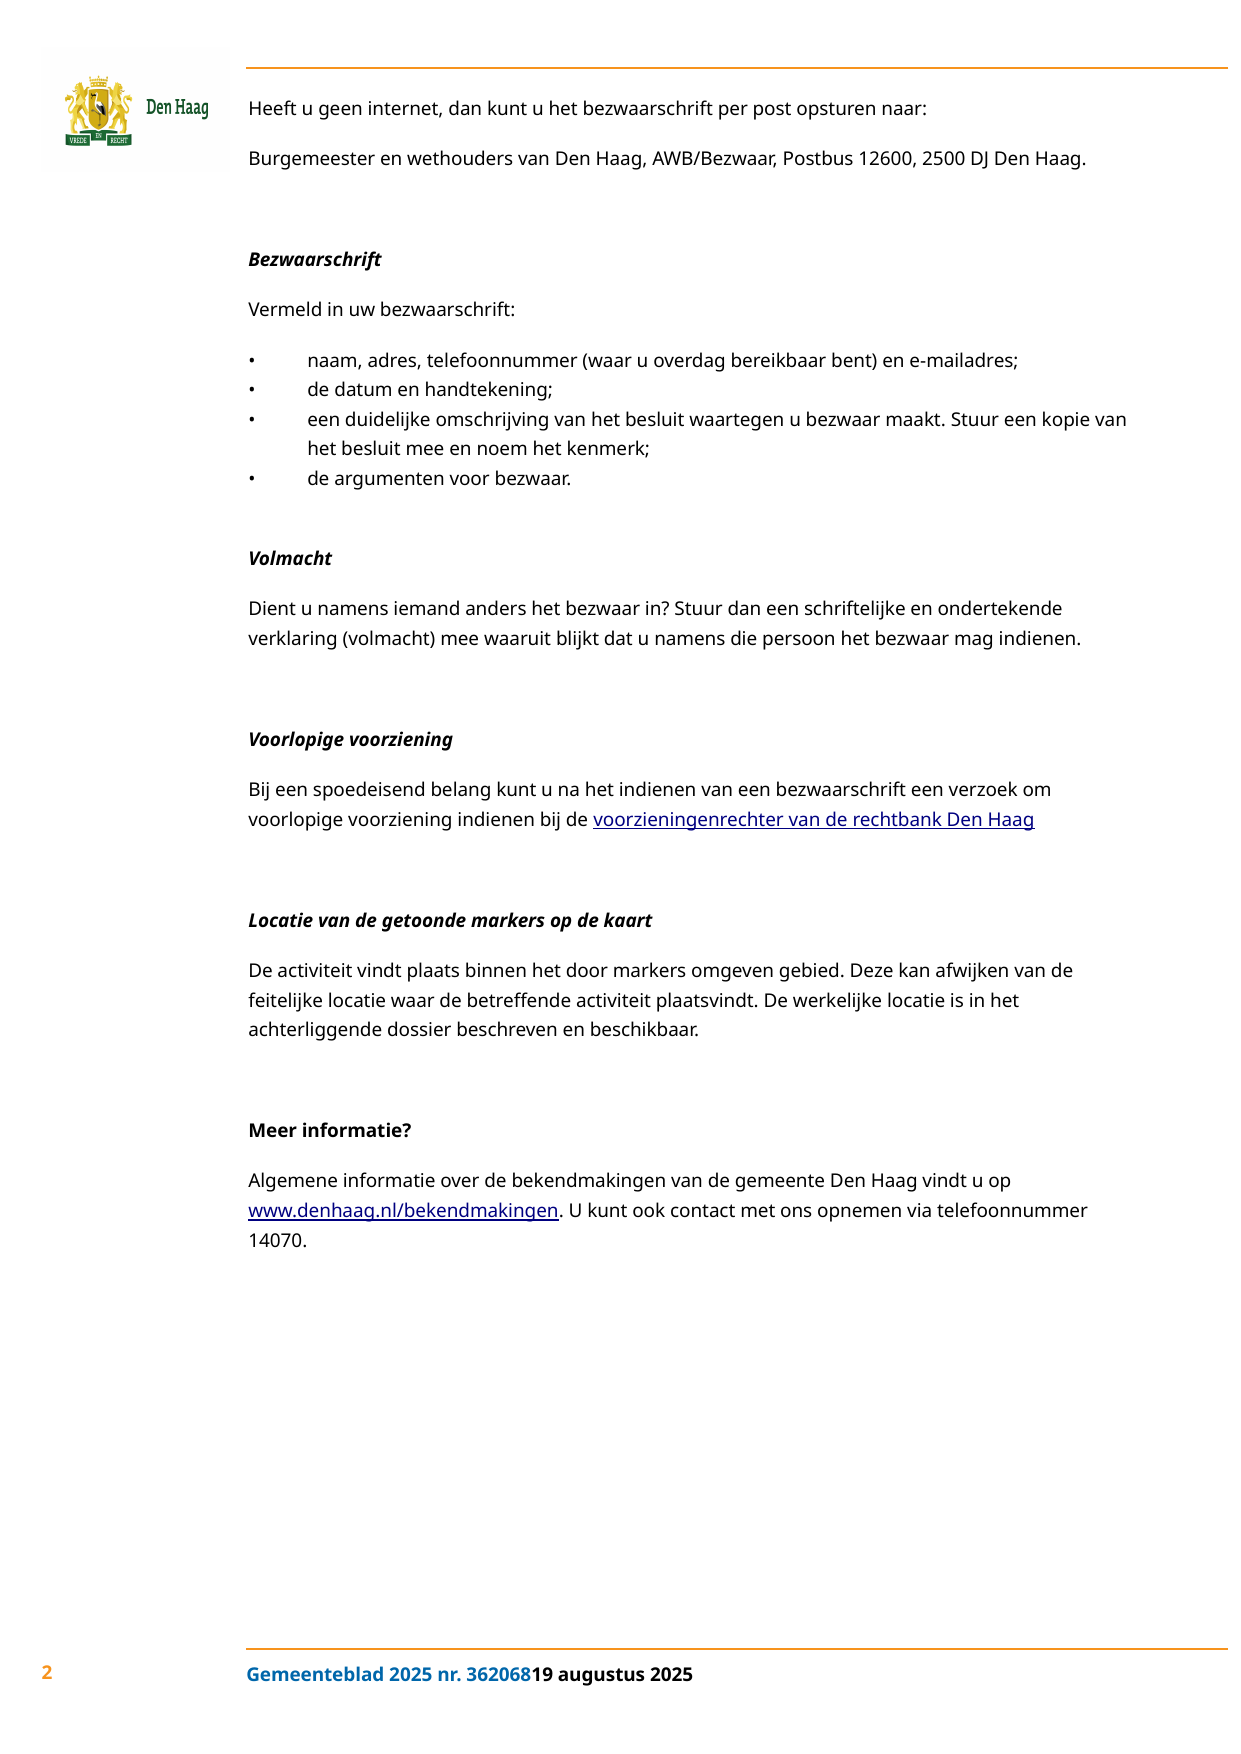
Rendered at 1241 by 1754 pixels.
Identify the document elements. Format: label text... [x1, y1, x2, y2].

list de argumenten voor bezwaar. [248, 465, 1152, 491]
text Locatie van de getoonde markers op de kaart [248, 907, 1152, 933]
list naam, adres, telefoonnummer (waar u overdag bereikbaar bent) en e-mailadres; [248, 347, 1152, 373]
text Burgemeester en wethouders van Den Haag, AWB/Bezwaar, Postbus 12600, 2500 DJ Den Haag. [248, 145, 1152, 171]
text Dient u namens iemand anders het bezwaar in? Stuur dan een schriftelijke en ondertekende verklaring (volmacht) mee waaruit blijkt dat u namens die persoon het bezwaar mag indienen. [248, 596, 1152, 651]
text Meer informatie? [248, 1117, 1152, 1143]
list een duidelijke omschrijving van het besluit waartegen u bezwaar maakt. Stuur een kopie van het besluit mee en noem het kenmerk; [248, 406, 1152, 461]
text Heeft u geen internet, dan kunt u het bezwaarschrift per post opsturen naar: [248, 95, 1152, 121]
text Voorlopige voorziening [248, 726, 1152, 752]
text De activiteit vindt plaats binnen het door markers omgeven gebied. Deze kan afwijken van de feitelijke locatie waar de betreffende activiteit plaatsvindt. De werkelijke locatie is in het achterliggende dossier beschreven en beschikbaar. [248, 957, 1152, 1042]
text Vermeld in uw bezwaarschrift: [248, 296, 1152, 322]
text Bij een spoedeisend belang kunt u na het indienen van een bezwaarschrift een verzoek om voorlopige voorziening indienen bij de voorzieningenrechter van de rechtbank Den Haag [248, 776, 1152, 832]
text Bezwaarschrift [248, 246, 1152, 272]
list de datum en handtekening; [248, 376, 1152, 402]
text Volmacht [248, 545, 1152, 571]
text Algemene informatie over de bekendmakingen van de gemeente Den Haag vindt u op www.denhaag.nl/bekendmakingen. U kunt ook contact met ons opnemen via telefoonnummer 14070. [248, 1168, 1152, 1253]
picture [41, 47, 231, 172]
